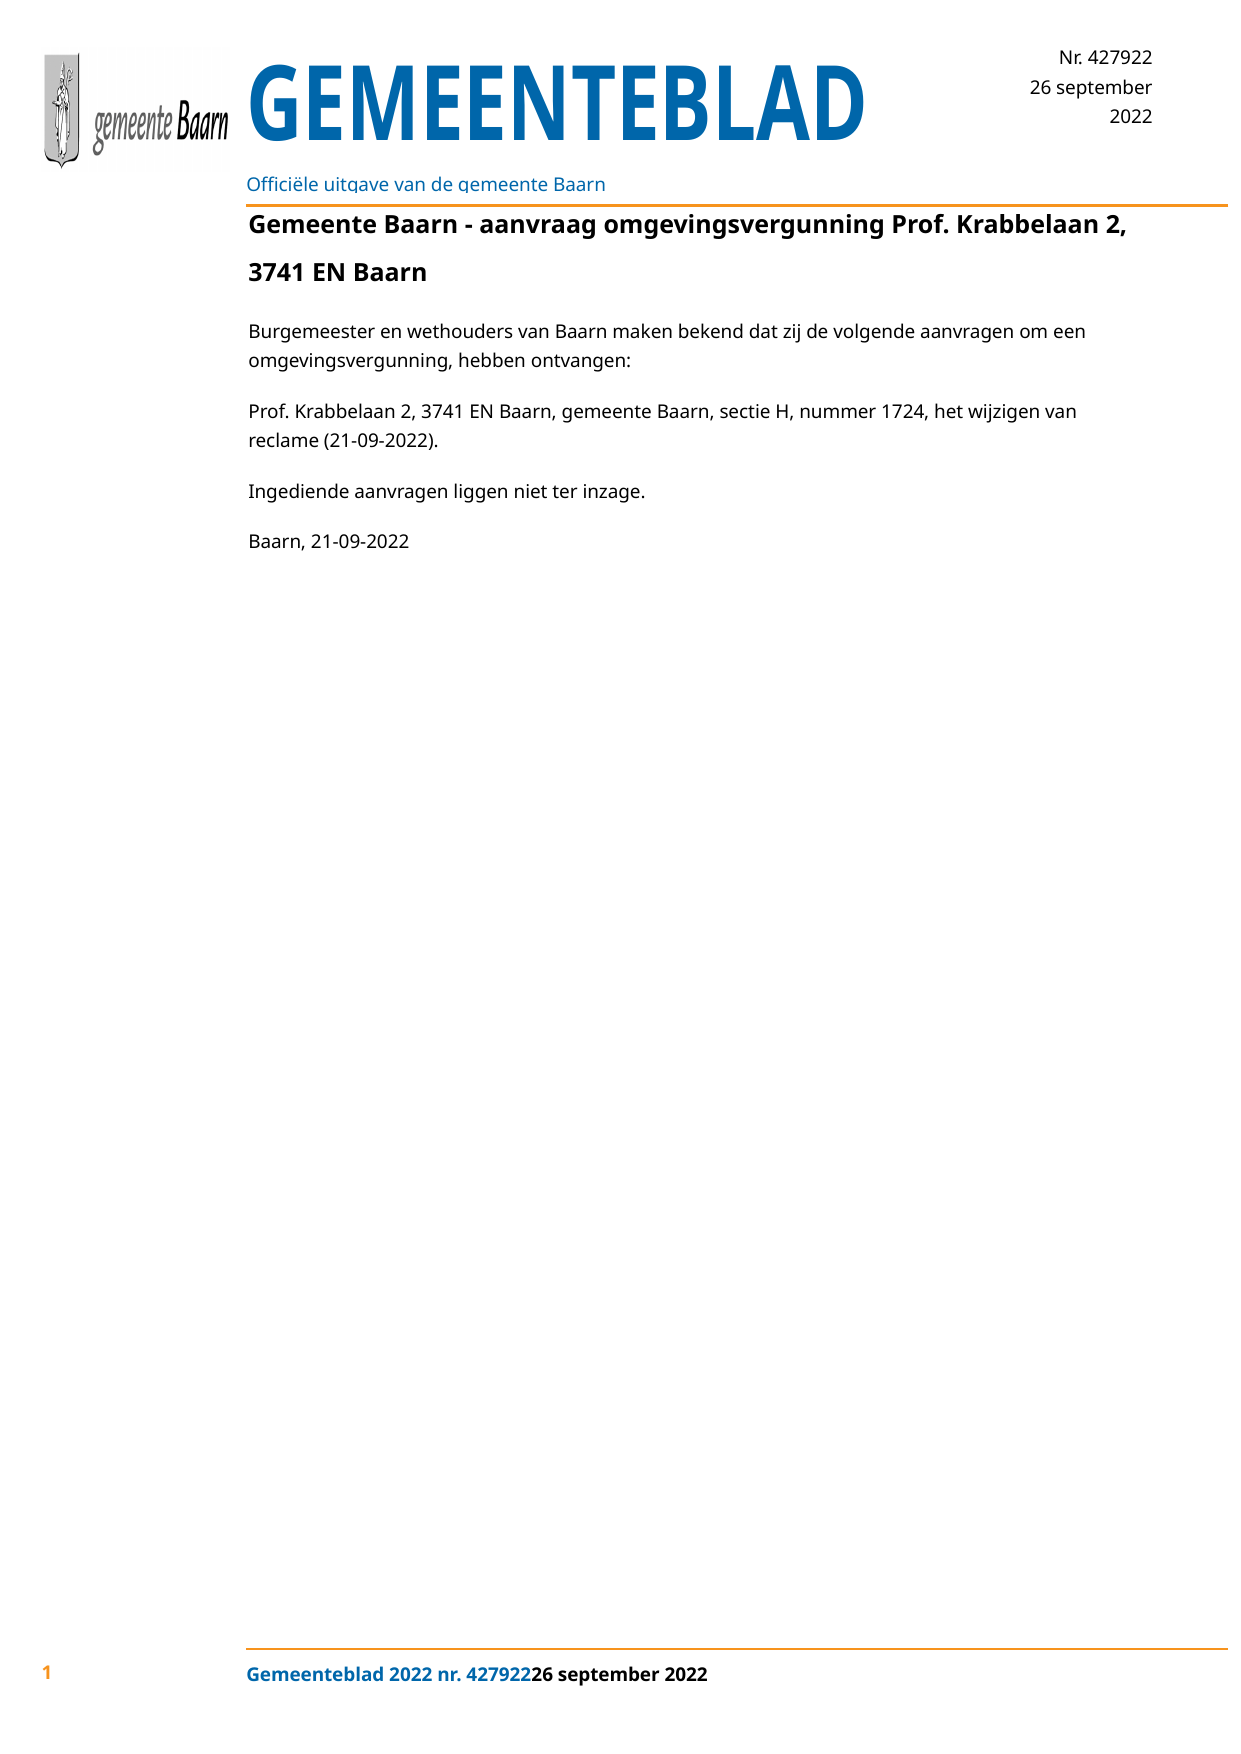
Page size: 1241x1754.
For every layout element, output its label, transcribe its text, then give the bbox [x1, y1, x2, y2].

text Gemeente Baarn - aanvraag omgevingsvergunning Prof. Krabbelaan 2, 3741 EN Baarn [248, 207, 1152, 288]
text Burgemeester en wethouders van Baarn maken bekend dat zij de volgende aanvragen om een omgevingsvergunning, hebben ontvangen: [248, 318, 1152, 373]
picture [41, 47, 231, 172]
text Prof. Krabbelaan 2, 3741 EN Baarn, gemeente Baarn, sectie H, nummer 1724, het wijzigen van reclame (21-09-2022). [248, 398, 1152, 453]
text Ingediende aanvragen liggen niet ter inzage. [248, 478, 1152, 504]
text Baarn, 21-09-2022 [248, 528, 1152, 554]
